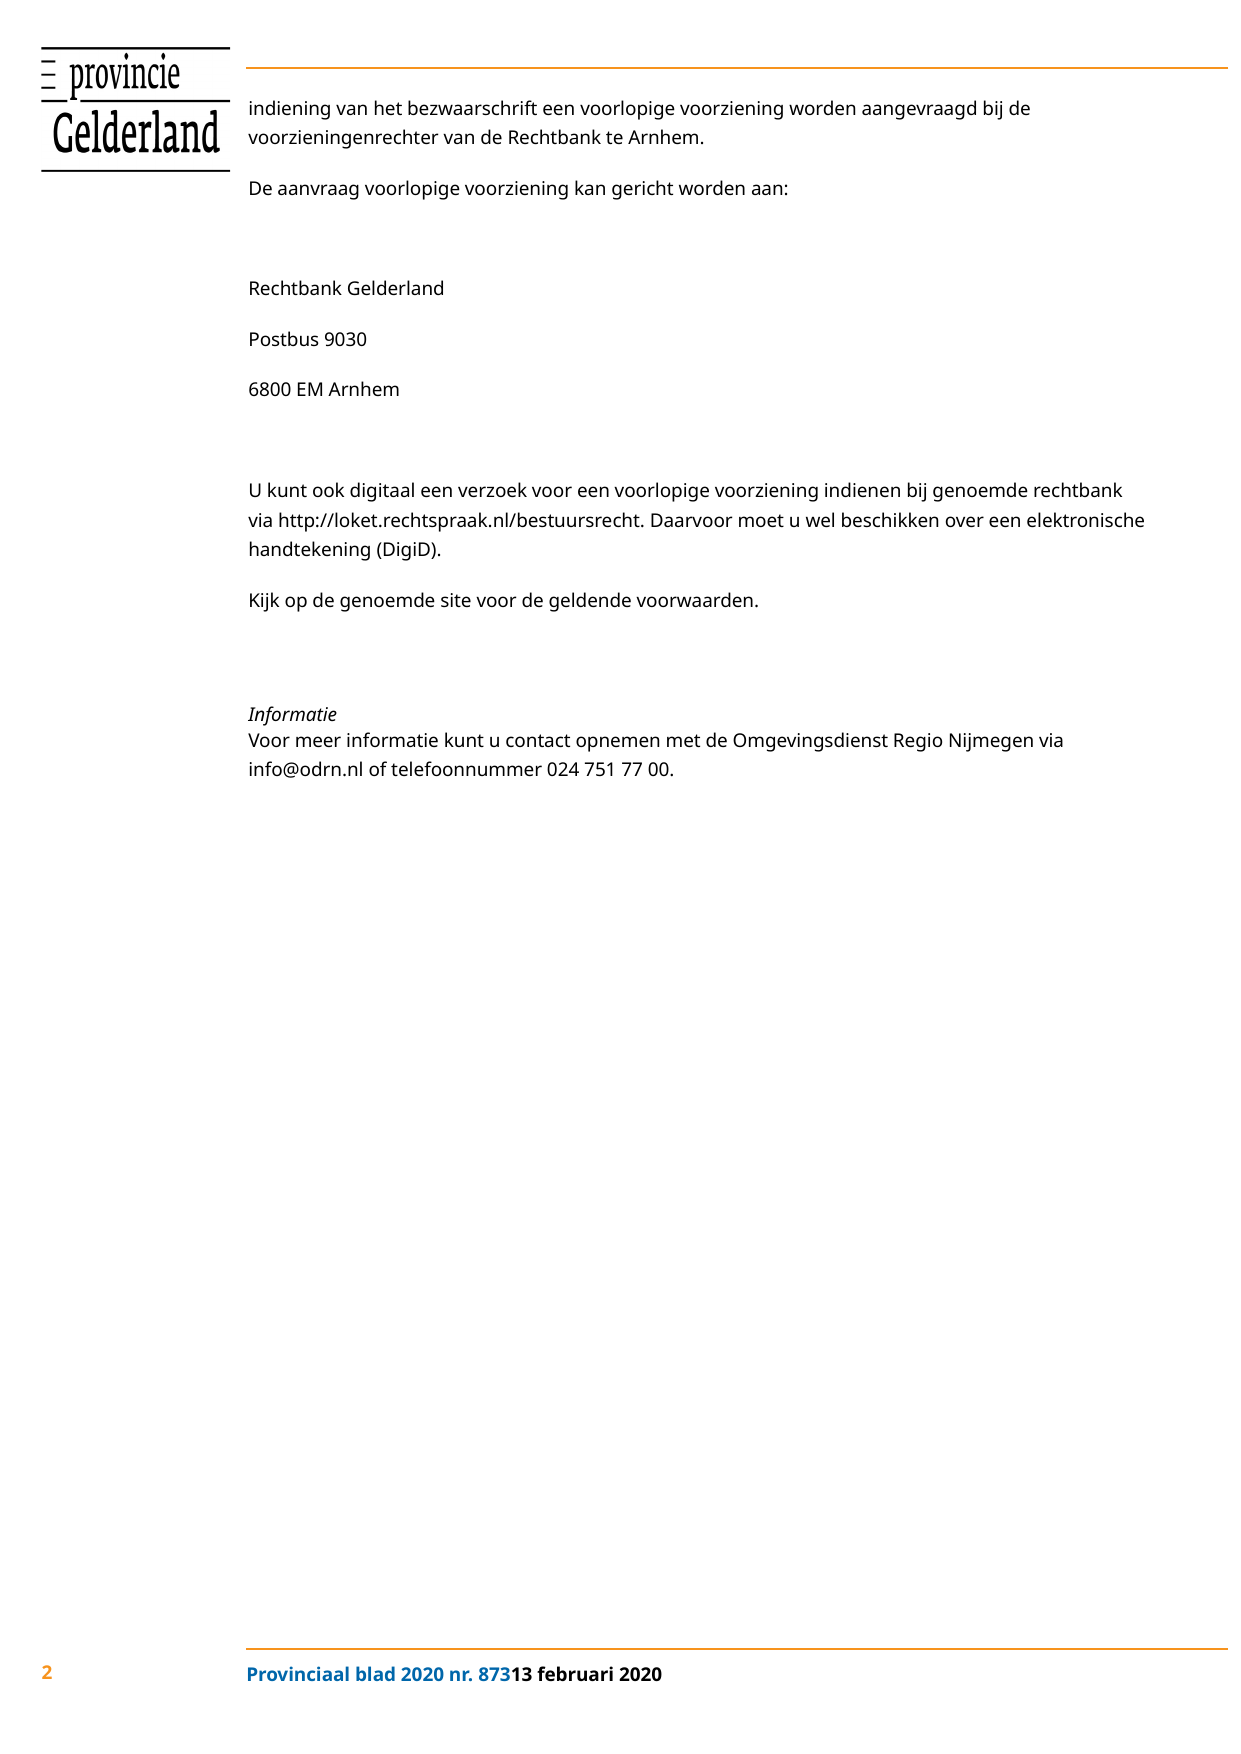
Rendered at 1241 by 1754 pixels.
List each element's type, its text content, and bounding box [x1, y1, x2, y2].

text Postbus 9030 [248, 326, 1152, 352]
text indiening van het bezwaarschrift een voorlopige voorziening worden aangevraagd bij de voorzieningenrechter van de Rechtbank te Arnhem. [248, 95, 1152, 150]
text Kijk op de genoemde site voor de geldende voorwaarden. [248, 587, 1152, 613]
text U kunt ook digitaal een verzoek voor een voorlopige voorziening indienen bij genoemde rechtbank via http://loket.rechtspraak.nl/bestuursrecht. Daarvoor moet u wel beschikken over een elektronische handtekening (DigiD). [248, 477, 1152, 562]
text 6800 EM Arnhem [248, 376, 1152, 402]
picture [41, 47, 231, 172]
text Rechtbank Gelderland [248, 276, 1152, 301]
text Voor meer informatie kunt u contact opnemen met de Omgevingsdienst Regio Nijmegen via info@odrn.nl of telefoonnummer 024 751 77 00. [248, 727, 1152, 782]
text De aanvraag voorlopige voorziening kan gericht worden aan: [248, 175, 1152, 201]
text Informatie [248, 701, 1152, 727]
